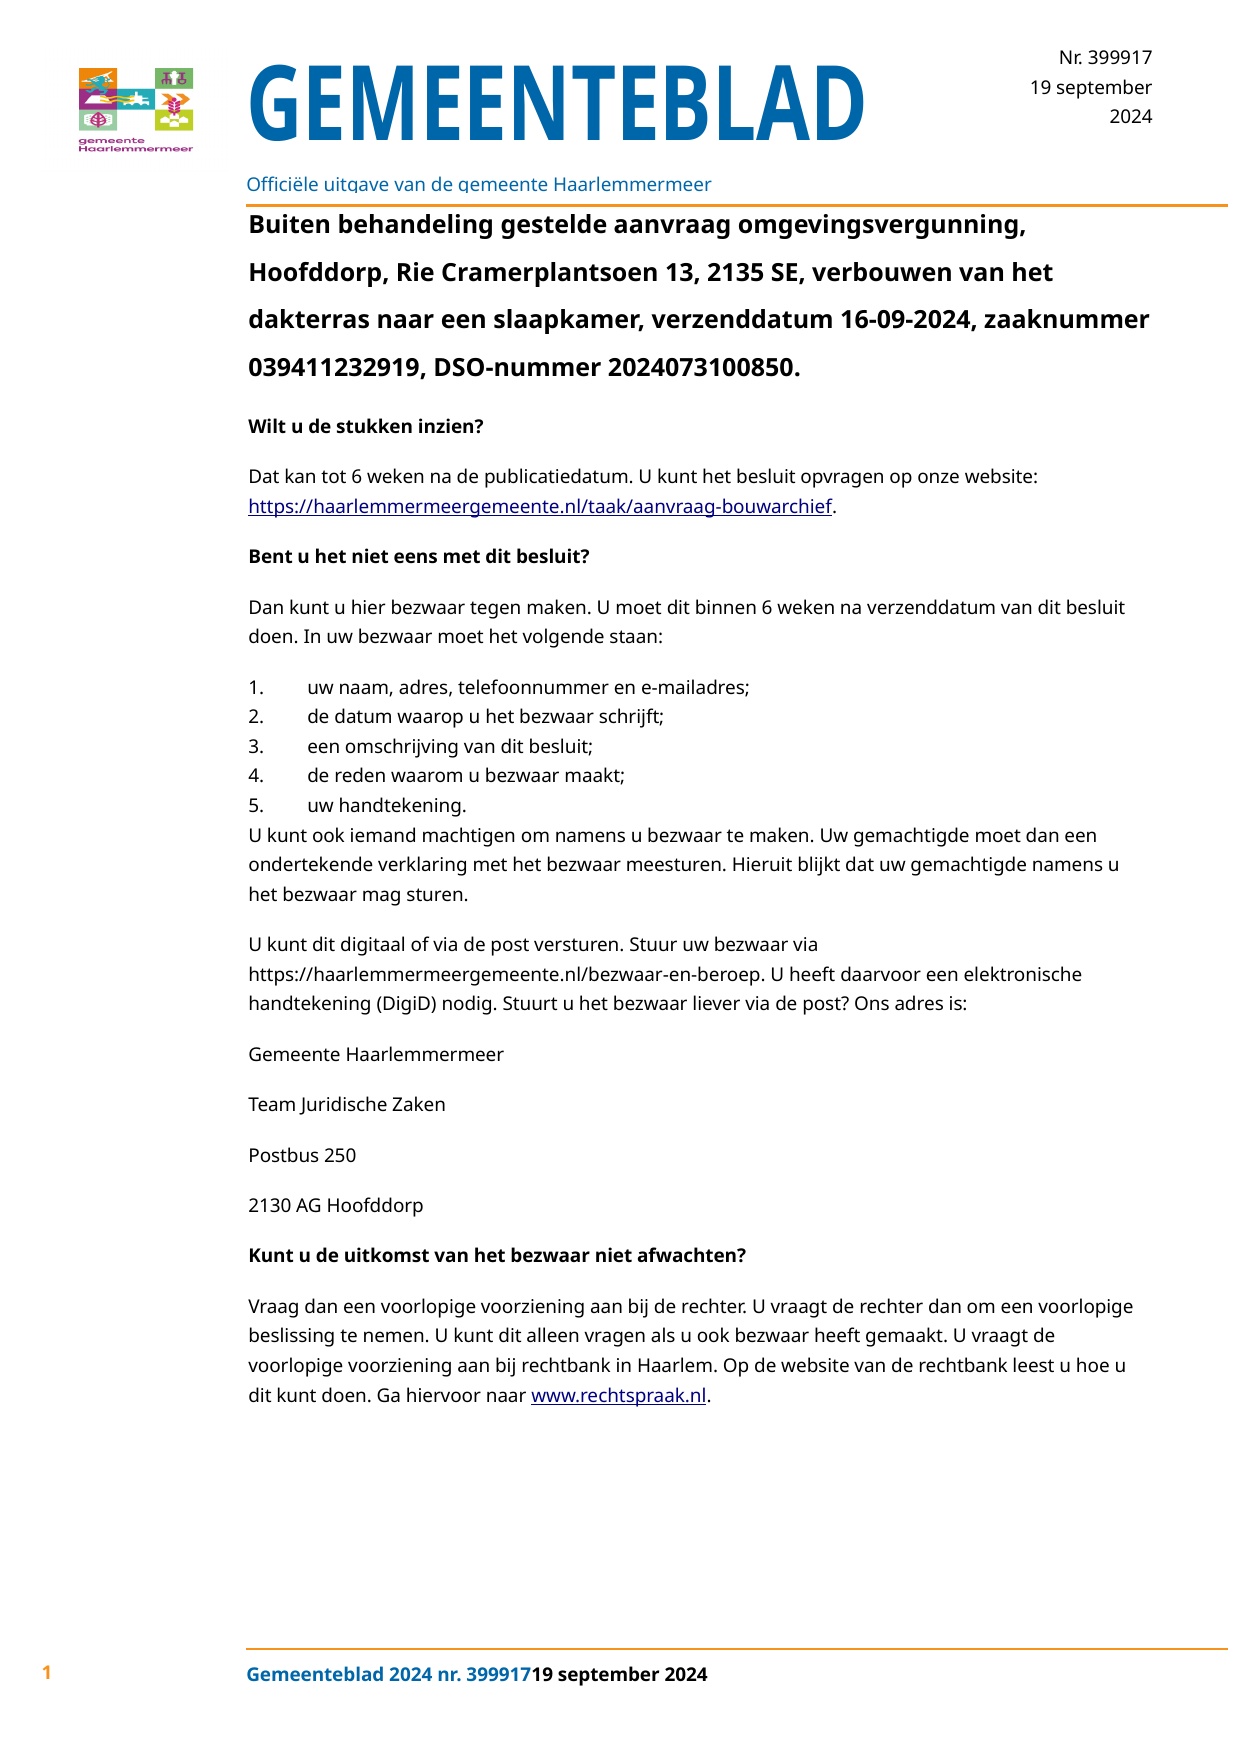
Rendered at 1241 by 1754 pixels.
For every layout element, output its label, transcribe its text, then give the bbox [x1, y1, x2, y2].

text U kunt ook iemand machtigen om namens u bezwaar te maken. Uw gemachtigde moet dan een ondertekende verklaring met het bezwaar meesturen. Hieruit blijkt dat uw gemachtigde namens u het bezwaar mag sturen. [248, 822, 1152, 907]
text U kunt dit digitaal of via de post versturen. Stuur uw bezwaar via https://haarlemmermeergemeente.nl/bezwaar-en-beroep. U heeft daarvoor een elektronische handtekening (DigiD) nodig. Stuurt u het bezwaar liever via de post? Ons adres is: [248, 931, 1152, 1016]
text Bent u het niet eens met dit besluit? [248, 543, 1152, 569]
list de datum waarop u het bezwaar schrijft; [248, 703, 1152, 729]
list uw naam, adres, telefoonnummer en e-mailadres; [248, 674, 1152, 700]
text Team Juridische Zaken [248, 1091, 1152, 1117]
text Gemeente Haarlemmermeer [248, 1041, 1152, 1067]
text Dan kunt u hier bezwaar tegen maken. U moet dit binnen 6 weken na verzenddatum van dit besluit doen. In uw bezwaar moet het volgende staan: [248, 594, 1152, 649]
text Vraag dan een voorlopige voorziening aan bij de rechter. U vraagt de rechter dan om een voorlopige beslissing te nemen. U kunt dit alleen vragen als u ook bezwaar heeft gemaakt. U vraagt de voorlopige voorziening aan bij rechtbank in Haarlem. Op de website van de rechtbank leest u hoe u dit kunt doen. Ga hiervoor naar www.rechtspraak.nl. [248, 1293, 1152, 1408]
list de reden waarom u bezwaar maakt; [248, 763, 1152, 788]
text Buiten behandeling gestelde aanvraag omgevingsvergunning, Hoofddorp, Rie Cramerplantsoen 13, 2135 SE, verbouwen van het dakterras naar een slaapkamer, verzenddatum 16-09-2024, zaaknummer 039411232919, DSO-nummer 2024073100850. [248, 207, 1152, 384]
list uw handtekening. [248, 792, 1152, 818]
text 2130 AG Hoofddorp [248, 1192, 1152, 1218]
text Wilt u de stukken inzien? [248, 413, 1152, 439]
text Kunt u de uitkomst van het bezwaar niet afwachten? [248, 1243, 1152, 1268]
text Dat kan tot 6 weken na de publicatiedatum. U kunt het besluit opvragen op onze website: https://haarlemmermeergemeente.nl/taak/aanvraag-bouwarchief. [248, 463, 1152, 519]
list een omschrijving van dit besluit; [248, 733, 1152, 759]
picture [41, 47, 231, 172]
text Postbus 250 [248, 1142, 1152, 1168]
